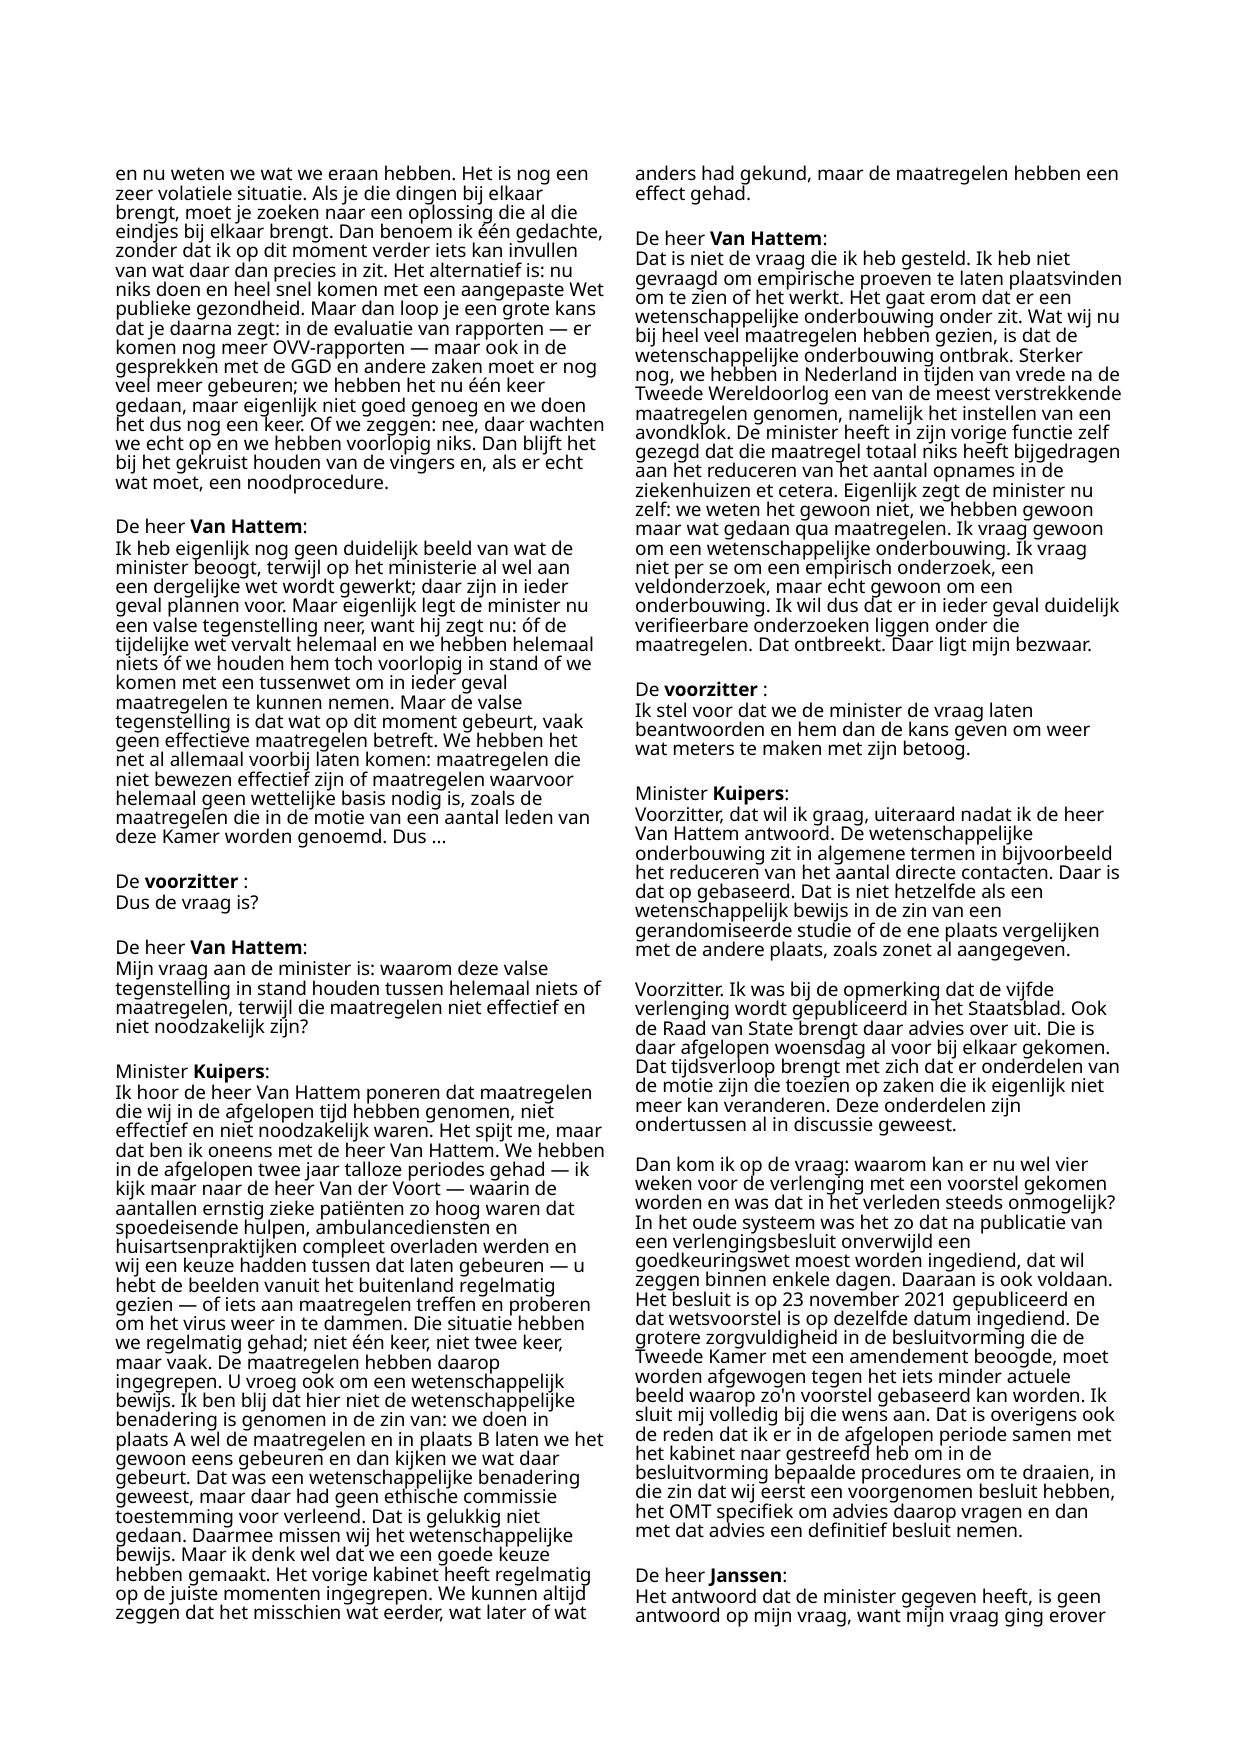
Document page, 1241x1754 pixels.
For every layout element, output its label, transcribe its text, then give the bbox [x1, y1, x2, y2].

text anders had gekund, maar de maatregelen hebben een effect gehad. [635, 165, 1125, 204]
text Dat is niet de vraag die ik heb gesteld. Ik heb niet gevraagd om empirische proeven te laten plaatsvinden om te zien of het werkt. Het gaat erom dat er een wetenschappelijke onderbouwing onder zit. Wat wij nu bij heel veel maatregelen hebben gezien, is dat de wetenschappelijke onderbouwing ontbrak. Sterker nog, we hebben in Nederland in tijden van vrede na de Tweede Wereldoorlog een van de meest verstrekkende maatregelen genomen, namelijk het instellen van een avondklok. De minister heeft in zijn vorige functie zelf gezegd dat die maatregel totaal niks heeft bijgedragen aan het reduceren van het aantal opnames in de ziekenhuizen et cetera. Eigenlijk zegt de minister nu zelf: we weten het gewoon niet, we hebben gewoon maar wat gedaan qua maatregelen. Ik vraag gewoon om een wetenschappelijke onderbouwing. Ik vraag niet per se om een empirisch onderzoek, een veldonderzoek, maar echt gewoon om een onderbouwing. Ik wil dus dat er in ieder geval duidelijk verifieerbare onderzoeken liggen onder die maatregelen. Dat ontbreekt. Daar ligt mijn bezwaar. [635, 250, 1125, 655]
text Minister Kuipers: [635, 780, 1125, 806]
text Mijn vraag aan de minister is: waarom deze valse tegenstelling in stand houden tussen helemaal niets of maatregelen, terwijl die maatregelen niet effectief en niet noodzakelijk zijn? [115, 960, 605, 1037]
text De voorzitter : [115, 869, 605, 894]
text Ik heb eigenlijk nog geen duidelijk beeld van wat de minister beoogt, terwijl op het ministerie al wel aan een dergelijke wet wordt gewerkt; daar zijn in ieder geval plannen voor. Maar eigenlijk legt de minister nu een valse tegenstelling neer, want hij zegt nu: óf de tijdelijke wet vervalt helemaal en we hebben helemaal niets óf we houden hem toch voorlopig in stand of we komen met een tussenwet om in ieder geval maatregelen te kunnen nemen. Maar de valse tegenstelling is dat wat op dit moment gebeurt, vaak geen effectieve maatregelen betreft. We hebben het net al allemaal voorbij laten komen: maatregelen die niet bewezen effectief zijn of maatregelen waarvoor helemaal geen wettelijke basis nodig is, zoals de maatregelen die in de motie van een aantal leden van deze Kamer worden genoemd. Dus … [115, 539, 605, 848]
text Voorzitter. Ik was bij de opmerking dat de vijfde verlenging wordt gepubliceerd in het Staatsblad. Ook de Raad van State brengt daar advies over uit. Die is daar afgelopen woensdag al voor bij elkaar gekomen. Dat tijdsverloop brengt met zich dat er onderdelen van de motie zijn die toezien op zaken die ik eigenlijk niet meer kan veranderen. Deze onderdelen zijn ondertussen al in discussie geweest. [635, 981, 1125, 1135]
text Minister Kuipers: [115, 1058, 605, 1084]
text Dan kom ik op de vraag: waarom kan er nu wel vier weken voor de verlenging met een voorstel gekomen worden en was dat in het verleden steeds onmogelijk? In het oude systeem was het zo dat na publicatie van een verlengingsbesluit onverwijld een goedkeuringswet moest worden ingediend, dat wil zeggen binnen enkele dagen. Daaraan is ook voldaan. Het besluit is op 23 november 2021 gepubliceerd en dat wetsvoorstel is op dezelfde datum ingediend. De grotere zorgvuldigheid in de besluitvorming die de Tweede Kamer met een amendement beoogde, moet worden afgewogen tegen het iets minder actuele beeld waarop zo'n voorstel gebaseerd kan worden. Ik sluit mij volledig bij die wens aan. Dat is overigens ook de reden dat ik er in de afgelopen periode samen met het kabinet naar gestreefd heb om in de besluitvorming bepaalde procedures om te draaien, in die zin dat wij eerst een voorgenomen besluit hebben, het OMT specifiek om advies daarop vragen en dan met dat advies een definitief besluit nemen. [635, 1156, 1125, 1541]
text Het antwoord dat de minister gegeven heeft, is geen antwoord op mijn vraag, want mijn vraag ging erover [635, 1588, 1125, 1626]
text Ik hoor de heer Van Hattem poneren dat maatregelen die wij in de afgelopen tijd hebben genomen, niet effectief en niet noodzakelijk waren. Het spijt me, maar dat ben ik oneens met de heer Van Hattem. We hebben in de afgelopen twee jaar talloze periodes gehad — ik kijk maar naar de heer Van der Voort — waarin de aantallen ernstig zieke patiënten zo hoog waren dat spoedeisende hulpen, ambulancediensten en huisartsenpraktijken compleet overladen werden en wij een keuze hadden tussen dat laten gebeuren — u hebt de beelden vanuit het buitenland regelmatig gezien — of iets aan maatregelen treffen en proberen om het virus weer in te dammen. Die situatie hebben we regelmatig gehad; niet één keer, niet twee keer, maar vaak. De maatregelen hebben daarop ingegrepen. U vroeg ook om een wetenschappelijk bewijs. Ik ben blij dat hier niet de wetenschappelijke benadering is genomen in de zin van: we doen in plaats A wel de maatregelen en in plaats B laten we het gewoon eens gebeuren en dan kijken we wat daar gebeurt. Dat was een wetenschappelijke benadering geweest, maar daar had geen ethische commissie toestemming voor verleend. Dat is gelukkig niet gedaan. Daarmee missen wij het wetenschappelijke bewijs. Maar ik denk wel dat we een goede keuze hebben gemaakt. Het vorige kabinet heeft regelmatig op de juiste momenten ingegrepen. We kunnen altijd zeggen dat het misschien wat eerder, wat later of wat [115, 1084, 605, 1623]
text en nu weten we wat we eraan hebben. Het is nog een zeer volatiele situatie. Als je die dingen bij elkaar brengt, moet je zoeken naar een oplossing die al die eindjes bij elkaar brengt. Dan benoem ik één gedachte, zonder dat ik op dit moment verder iets kan invullen van wat daar dan precies in zit. Het alternatief is: nu niks doen en heel snel komen met een aangepaste Wet publieke gezondheid. Maar dan loop je een grote kans dat je daarna zegt: in de evaluatie van rapporten — er komen nog meer OVV-rapporten — maar ook in de gesprekken met de GGD en andere zaken moet er nog veel meer gebeuren; we hebben het nu één keer gedaan, maar eigenlijk niet goed genoeg en we doen het dus nog een keer. Of we zeggen: nee, daar wachten we echt op en we hebben voorlopig niks. Dan blijft het bij het gekruist houden van de vingers en, als er echt wat moet, een noodprocedure. [115, 165, 605, 493]
text Dus de vraag is? [115, 894, 605, 914]
text De heer Van Hattem: [115, 514, 605, 539]
text De heer Van Hattem: [115, 934, 605, 960]
text Voorzitter, dat wil ik graag, uiteraard nadat ik de heer Van Hattem antwoord. De wetenschappelijke onderbouwing zit in algemene termen in bijvoorbeeld het reduceren van het aantal directe contacten. Daar is dat op gebaseerd. Dat is niet hetzelfde als een wetenschappelijk bewijs in de zin van een gerandomiseerde studie of de ene plaats vergelijken met de andere plaats, zoals zonet al aangegeven. [635, 806, 1125, 960]
text De voorzitter : [635, 676, 1125, 702]
text De heer Van Hattem: [635, 225, 1125, 250]
text De heer Janssen: [635, 1562, 1125, 1588]
text Ik stel voor dat we de minister de vraag laten beantwoorden en hem dan de kans geven om weer wat meters te maken met zijn betoog. [635, 702, 1125, 759]
